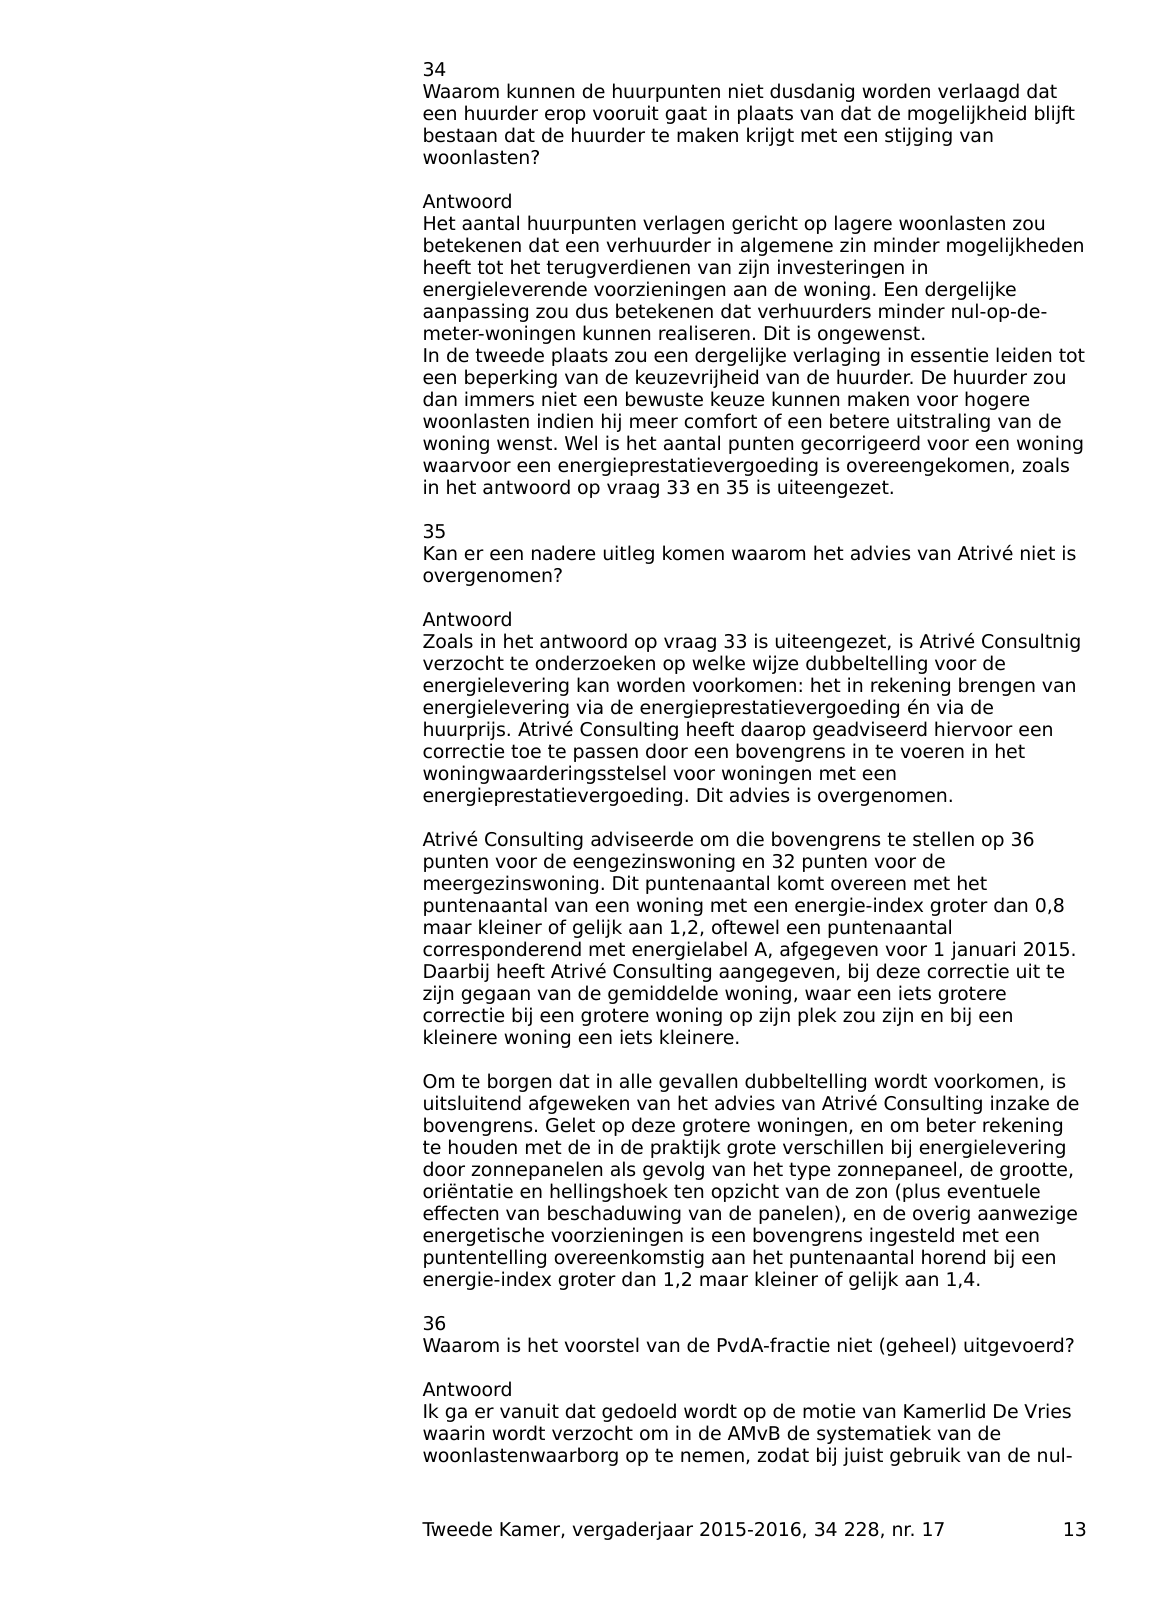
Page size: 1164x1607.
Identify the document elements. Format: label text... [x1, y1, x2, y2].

text 34 [422, 59, 1087, 81]
text Antwoord [422, 609, 1087, 631]
text Ik ga er vanuit dat gedoeld wordt op de motie van Kamerlid De Vries waarin wordt verzocht om in de AMvB de systematiek van de woonlastenwaarborg op te nemen, zodat bij juist gebruik van de nul- [422, 1401, 1087, 1467]
text Zoals in het antwoord op vraag 33 is uiteengezet, is Atrivé Consultnig verzocht te onderzoeken op welke wijze dubbeltelling voor de energielevering kan worden voorkomen: het in rekening brengen van energielevering via de energieprestatievergoeding én via de huurprijs. Atrivé Consulting heeft daarop geadviseerd hiervoor een correctie toe te passen door een bovengrens in te voeren in het woningwaarderingsstelsel voor woningen met een energieprestatievergoeding. Dit advies is overgenomen. [422, 631, 1087, 807]
text Waarom is het voorstel van de PvdA-fractie niet (geheel) uitgevoerd? [422, 1335, 1087, 1357]
text In de tweede plaats zou een dergelijke verlaging in essentie leiden tot een beperking van de keuzevrijheid van de huurder. De huurder zou dan immers niet een bewuste keuze kunnen maken voor hogere woonlasten indien hij meer comfort of een betere uitstraling van de woning wenst. Wel is het aantal punten gecorrigeerd voor een woning waarvoor een energieprestatievergoeding is overeengekomen, zoals in het antwoord op vraag 33 en 35 is uiteengezet. [422, 345, 1087, 499]
text 36 [422, 1313, 1087, 1335]
text Antwoord [422, 1379, 1087, 1401]
text Atrivé Consulting adviseerde om die bovengrens te stellen op 36 punten voor de eengezinswoning en 32 punten voor de meergezinswoning. Dit puntenaantal komt overeen met het puntenaantal van een woning met een energie-index groter dan 0,8 maar kleiner of gelijk aan 1,2, oftewel een puntenaantal corresponderend met energielabel A, afgegeven voor 1 januari 2015. Daarbij heeft Atrivé Consulting aangegeven, bij deze correctie uit te zijn gegaan van de gemiddelde woning, waar een iets grotere correctie bij een grotere woning op zijn plek zou zijn en bij een kleinere woning een iets kleinere. [422, 829, 1087, 1049]
text Het aantal huurpunten verlagen gericht op lagere woonlasten zou betekenen dat een verhuurder in algemene zin minder mogelijkheden heeft tot het terugverdienen van zijn investeringen in energieleverende voorzieningen aan de woning. Een dergelijke aanpassing zou dus betekenen dat verhuurders minder nul-op-de-meter-woningen kunnen realiseren. Dit is ongewenst. [422, 213, 1087, 345]
text Om te borgen dat in alle gevallen dubbeltelling wordt voorkomen, is uitsluitend afgeweken van het advies van Atrivé Consulting inzake de bovengrens. Gelet op deze grotere woningen, en om beter rekening te houden met de in de praktijk grote verschillen bij energielevering door zonnepanelen als gevolg van het type zonnepaneel, de grootte, oriëntatie en hellingshoek ten opzicht van de zon (plus eventuele effecten van beschaduwing van de panelen), en de overig aanwezige energetische voorzieningen is een bovengrens ingesteld met een puntentelling overeenkomstig aan het puntenaantal horend bij een energie-index groter dan 1,2 maar kleiner of gelijk aan 1,4. [422, 1071, 1087, 1291]
text Kan er een nadere uitleg komen waarom het advies van Atrivé niet is overgenomen? [422, 543, 1087, 587]
text Waarom kunnen de huurpunten niet dusdanig worden verlaagd dat een huurder erop vooruit gaat in plaats van dat de mogelijkheid blijft bestaan dat de huurder te maken krijgt met een stijging van woonlasten? [422, 81, 1087, 169]
text Antwoord [422, 191, 1087, 213]
text 35 [422, 521, 1087, 543]
